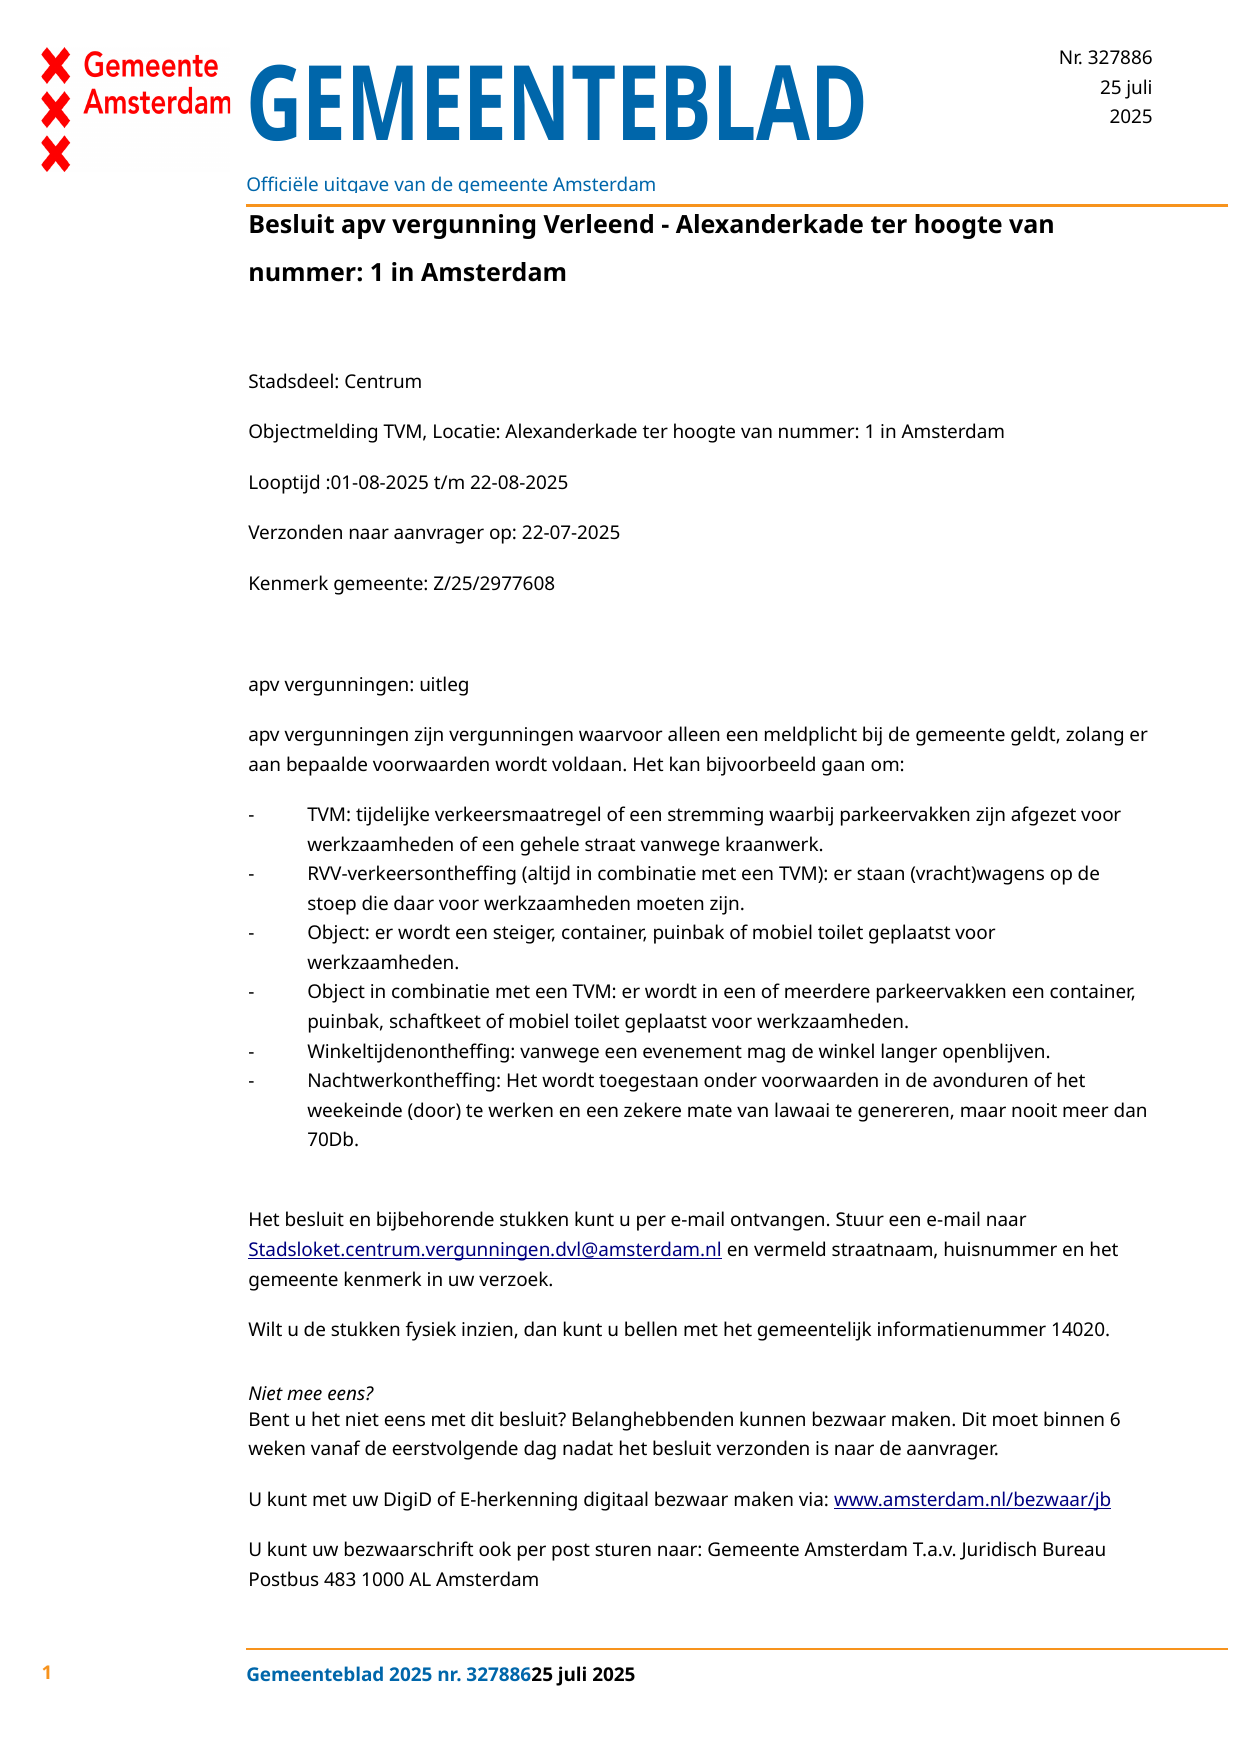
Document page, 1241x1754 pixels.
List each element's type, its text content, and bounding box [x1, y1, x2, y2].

text Besluit apv vergunning Verleend - Alexanderkade ter hoogte van nummer: 1 in Amsterdam [248, 207, 1152, 288]
text Bent u het niet eens met dit besluit? Belanghebbenden kunnen bezwaar maken. Dit moet binnen 6 weken vanaf de eerstvolgende dag nadat het besluit verzonden is naar de aanvrager. [248, 1406, 1152, 1461]
text U kunt met uw DigiD of E-herkenning digitaal bezwaar maken via: www.amsterdam.nl/bezwaar/jb [248, 1486, 1152, 1512]
text Looptijd :01-08-2025 t/m 22-08-2025 [248, 469, 1152, 495]
list Nachtwerkontheffing: Het wordt toegestaan onder voorwaarden in de avonduren of het weekeinde (door) te werken en een zekere mate van lawaai te genereren, maar nooit meer dan 70Db. [248, 1067, 1152, 1152]
text Wilt u de stukken fysiek inzien, dan kunt u bellen met het gemeentelijk informatienummer 14020. [248, 1316, 1152, 1342]
text Het besluit en bijbehorende stukken kunt u per e-mail ontvangen. Stuur een e-mail naar Stadsloket.centrum.vergunningen.dvl@amsterdam.nl en vermeld straatnaam, huisnummer en het gemeente kenmerk in uw verzoek. [248, 1207, 1152, 1292]
picture [41, 47, 231, 172]
text Kenmerk gemeente: Z/25/2977608 [248, 570, 1152, 596]
text Verzonden naar aanvrager op: 22-07-2025 [248, 519, 1152, 545]
text Niet mee eens? [248, 1380, 1152, 1406]
text apv vergunningen zijn vergunningen waarvoor alleen een meldplicht bij de gemeente geldt, zolang er aan bepaalde voorwaarden wordt voldaan. Het kan bijvoorbeeld gaan om: [248, 721, 1152, 777]
text apv vergunningen: uitleg [248, 671, 1152, 697]
list RVV-verkeersontheffing (altijd in combinatie met een TVM): er staan (vracht)wagens op de stoep die daar voor werkzaamheden moeten zijn. [248, 860, 1152, 916]
list Object in combinatie met een TVM: er wordt in een of meerdere parkeervakken een container, puinbak, schaftkeet of mobiel toilet geplaatst voor werkzaamheden. [248, 979, 1152, 1034]
list Object: er wordt een steiger, container, puinbak of mobiel toilet geplaatst voor werkzaamheden. [248, 919, 1152, 975]
text U kunt uw bezwaarschrift ook per post sturen naar: Gemeente Amsterdam T.a.v. Juridisch Bureau Postbus 483 1000 AL Amsterdam [248, 1536, 1152, 1592]
list Winkeltijdenontheffing: vanwege een evenement mag de winkel langer openblijven. [248, 1038, 1152, 1064]
text Stadsdeel: Centrum [248, 368, 1152, 394]
text Objectmelding TVM, Locatie: Alexanderkade ter hoogte van nummer: 1 in Amsterdam [248, 419, 1152, 444]
list TVM: tijdelijke verkeersmaatregel of een stremming waarbij parkeervakken zijn afgezet voor werkzaamheden of een gehele straat vanwege kraanwerk. [248, 801, 1152, 857]
